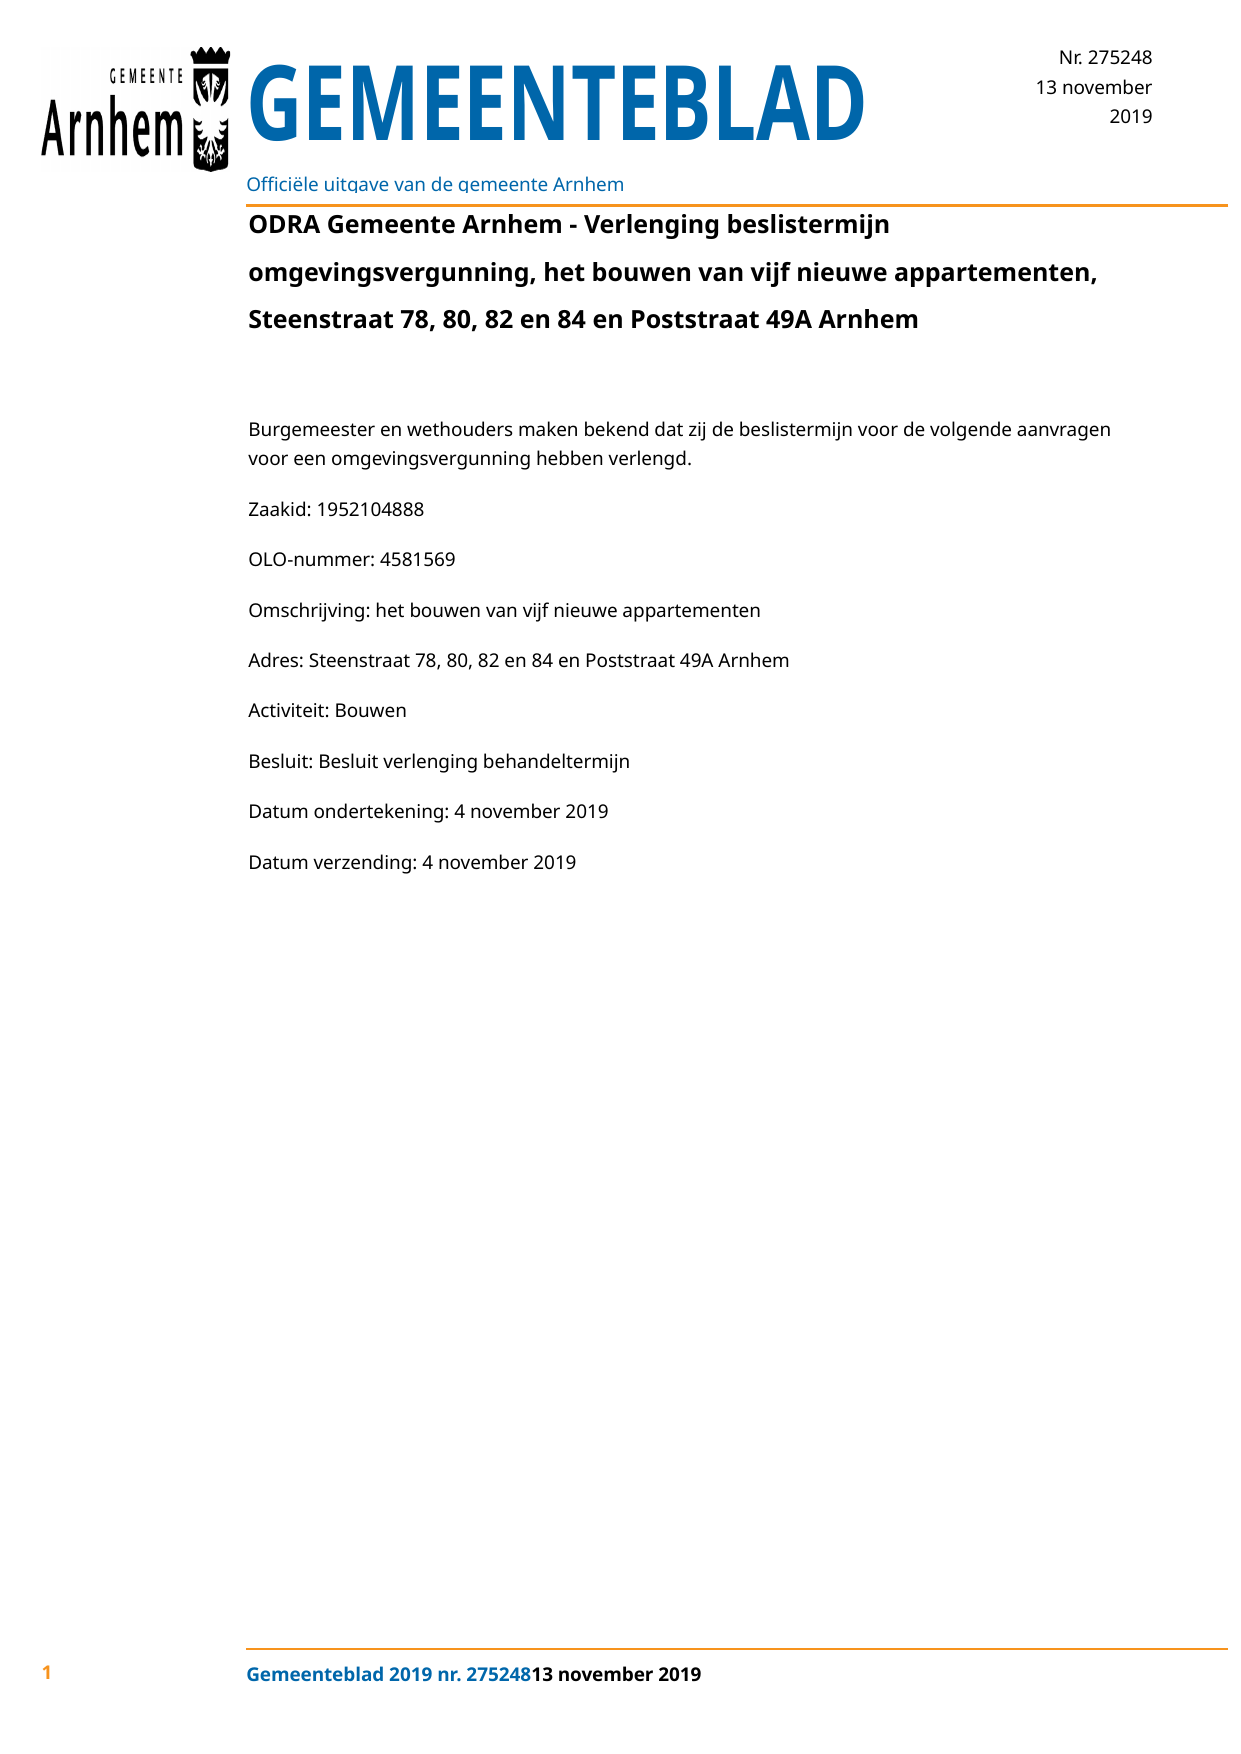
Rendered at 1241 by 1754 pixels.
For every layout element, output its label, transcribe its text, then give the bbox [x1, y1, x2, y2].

text OLO-nummer: 4581569 [248, 546, 1152, 572]
text Burgemeester en wethouders maken bekend dat zij de beslistermijn voor de volgende aanvragen voor een omgevingsvergunning hebben verlengd. [248, 416, 1152, 471]
text Omschrijving: het bouwen van vijf nieuwe appartementen [248, 597, 1152, 622]
text Activiteit: Bouwen [248, 698, 1152, 723]
text Datum ondertekening: 4 november 2019 [248, 798, 1152, 824]
text ODRA Gemeente Arnhem - Verlenging beslistermijn omgevingsvergunning, het bouwen van vijf nieuwe appartementen, Steenstraat 78, 80, 82 en 84 en Poststraat 49A Arnhem [248, 207, 1152, 336]
text Adres: Steenstraat 78, 80, 82 en 84 en Poststraat 49A Arnhem [248, 647, 1152, 673]
picture [41, 47, 231, 172]
text Datum verzending: 4 november 2019 [248, 849, 1152, 874]
text Zaakid: 1952104888 [248, 496, 1152, 522]
text Besluit: Besluit verlenging behandeltermijn [248, 748, 1152, 774]
